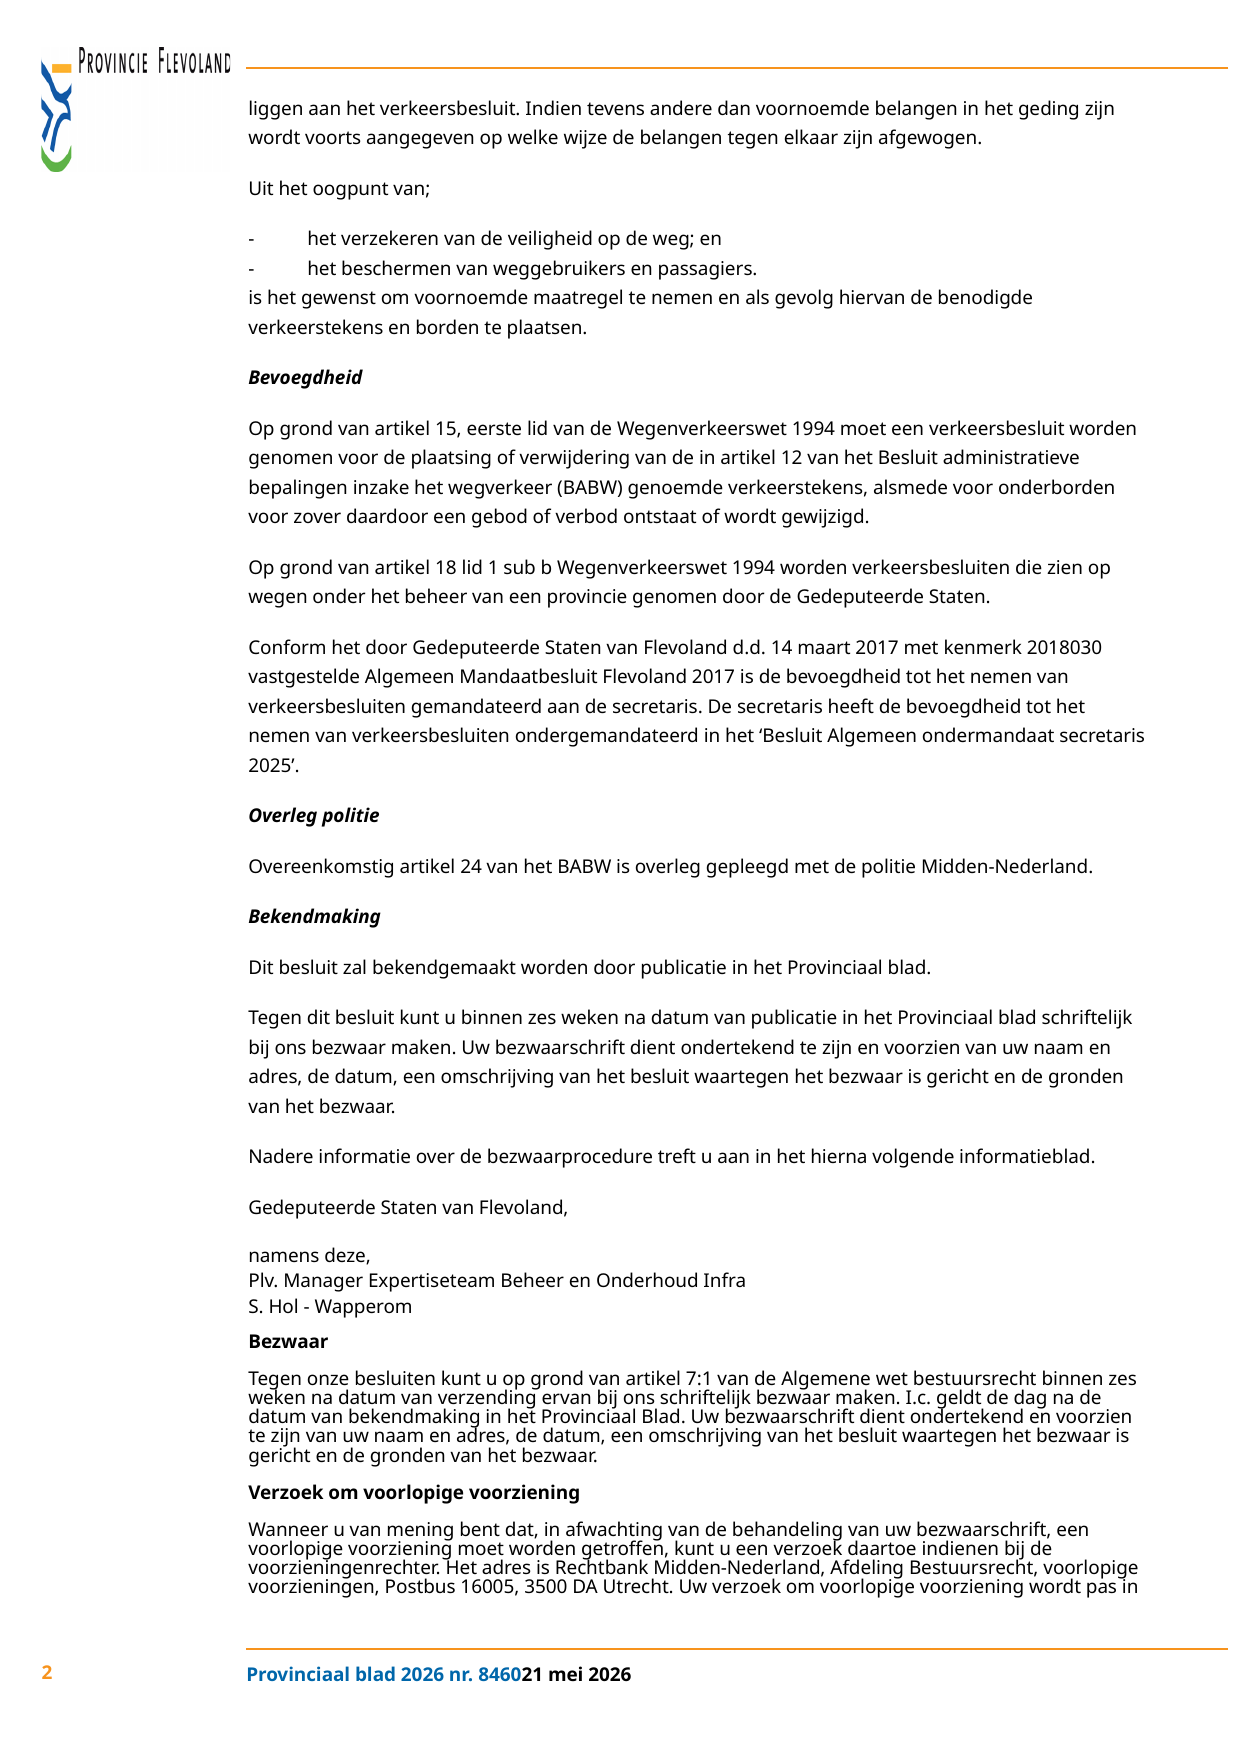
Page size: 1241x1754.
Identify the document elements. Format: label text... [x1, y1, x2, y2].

text Tegen dit besluit kunt u binnen zes weken na datum van publicatie in het Provinciaal blad schriftelijk bij ons bezwaar maken. Uw bezwaarschrift dient ondertekend te zijn en voorzien van uw naam en adres, de datum, een omschrijving van het besluit waartegen het bezwaar is gericht en de gronden van het bezwaar. [248, 1004, 1152, 1119]
text Nadere informatie over de bezwaarprocedure treft u aan in het hierna volgende informatieblad. [248, 1143, 1152, 1169]
text Bekendmaking [248, 903, 1152, 929]
text Tegen onze besluiten kunt u op grond van artikel 7:1 van de Algemene wet bestuursrecht binnen zes weken na datum van verzending ervan bij ons schriftelijk bezwaar maken. I.c. geldt de dag na de datum van bekendmaking in het Provinciaal Blad. Uw bezwaarschrift dient ondertekend en voorzien te zijn van uw naam en adres, de datum, een omschrijving van het besluit waartegen het bezwaar is gericht en de gronden van het bezwaar. [248, 1369, 1152, 1466]
text Dit besluit zal bekendgemaakt worden door publicatie in het Provinciaal blad. [248, 954, 1152, 980]
text Uit het oogpunt van; [248, 175, 1152, 201]
list het verzekeren van de veiligheid op de weg; en [248, 225, 1152, 251]
text Overeenkomstig artikel 24 van het BABW is overleg gepleegd met de politie Midden-Nederland. [248, 853, 1152, 879]
text Plv. Manager Expertiseteam Beheer en Onderhoud Infra [248, 1267, 1152, 1293]
text Gedeputeerde Staten van Flevoland, [248, 1194, 1152, 1220]
text Overleg politie [248, 803, 1152, 828]
picture [41, 47, 231, 172]
text is het gewenst om voornoemde maatregel te nemen en als gevolg hiervan de benodigde verkeerstekens en borden te plaatsen. [248, 284, 1152, 340]
text namens deze, [248, 1242, 1152, 1267]
text Verzoek om voorlopige voorziening [248, 1484, 1152, 1503]
text liggen aan het verkeersbesluit. Indien tevens andere dan voornoemde belangen in het geding zijn wordt voorts aangegeven op welke wijze de belangen tegen elkaar zijn afgewogen. [248, 95, 1152, 150]
text Op grond van artikel 18 lid 1 sub b Wegenverkeerswet 1994 worden verkeersbesluiten die zien op wegen onder het beheer van een provincie genomen door de Gedeputeerde Staten. [248, 554, 1152, 609]
text Bezwaar [248, 1333, 1152, 1352]
text Op grond van artikel 15, eerste lid van de Wegenverkeerswet 1994 moet een verkeersbesluit worden genomen voor de plaatsing of verwijdering van de in artikel 12 van het Besluit administratieve bepalingen inzake het wegverkeer (BABW) genoemde verkeerstekens, alsmede voor onderborden voor zover daardoor een gebod of verbod ontstaat of wordt gewijzigd. [248, 415, 1152, 529]
text Wanneer u van mening bent dat, in afwachting van de behandeling van uw bezwaarschrift, een voorlopige voorziening moet worden getroffen, kunt u een verzoek daartoe indienen bij de voorzieningenrechter. Het adres is Rechtbank Midden-Nederland, Afdeling Bestuursrecht, voorlopige voorzieningen, Postbus 16005, 3500 DA Utrecht. Uw verzoek om voorlopige voorziening wordt pas in [248, 1521, 1152, 1598]
text Conform het door Gedeputeerde Staten van Flevoland d.d. 14 maart 2017 met kenmerk 2018030 vastgestelde Algemeen Mandaatbesluit Flevoland 2017 is de bevoegdheid tot het nemen van verkeersbesluiten gemandateerd aan de secretaris. De secretaris heeft de bevoegdheid tot het nemen van verkeersbesluiten ondergemandateerd in het ‘Besluit Algemeen ondermandaat secretaris 2025’. [248, 634, 1152, 778]
list het beschermen van weggebruikers en passagiers. [248, 255, 1152, 281]
text Bevoegdheid [248, 364, 1152, 390]
text S. Hol - Wapperom [248, 1293, 1152, 1319]
